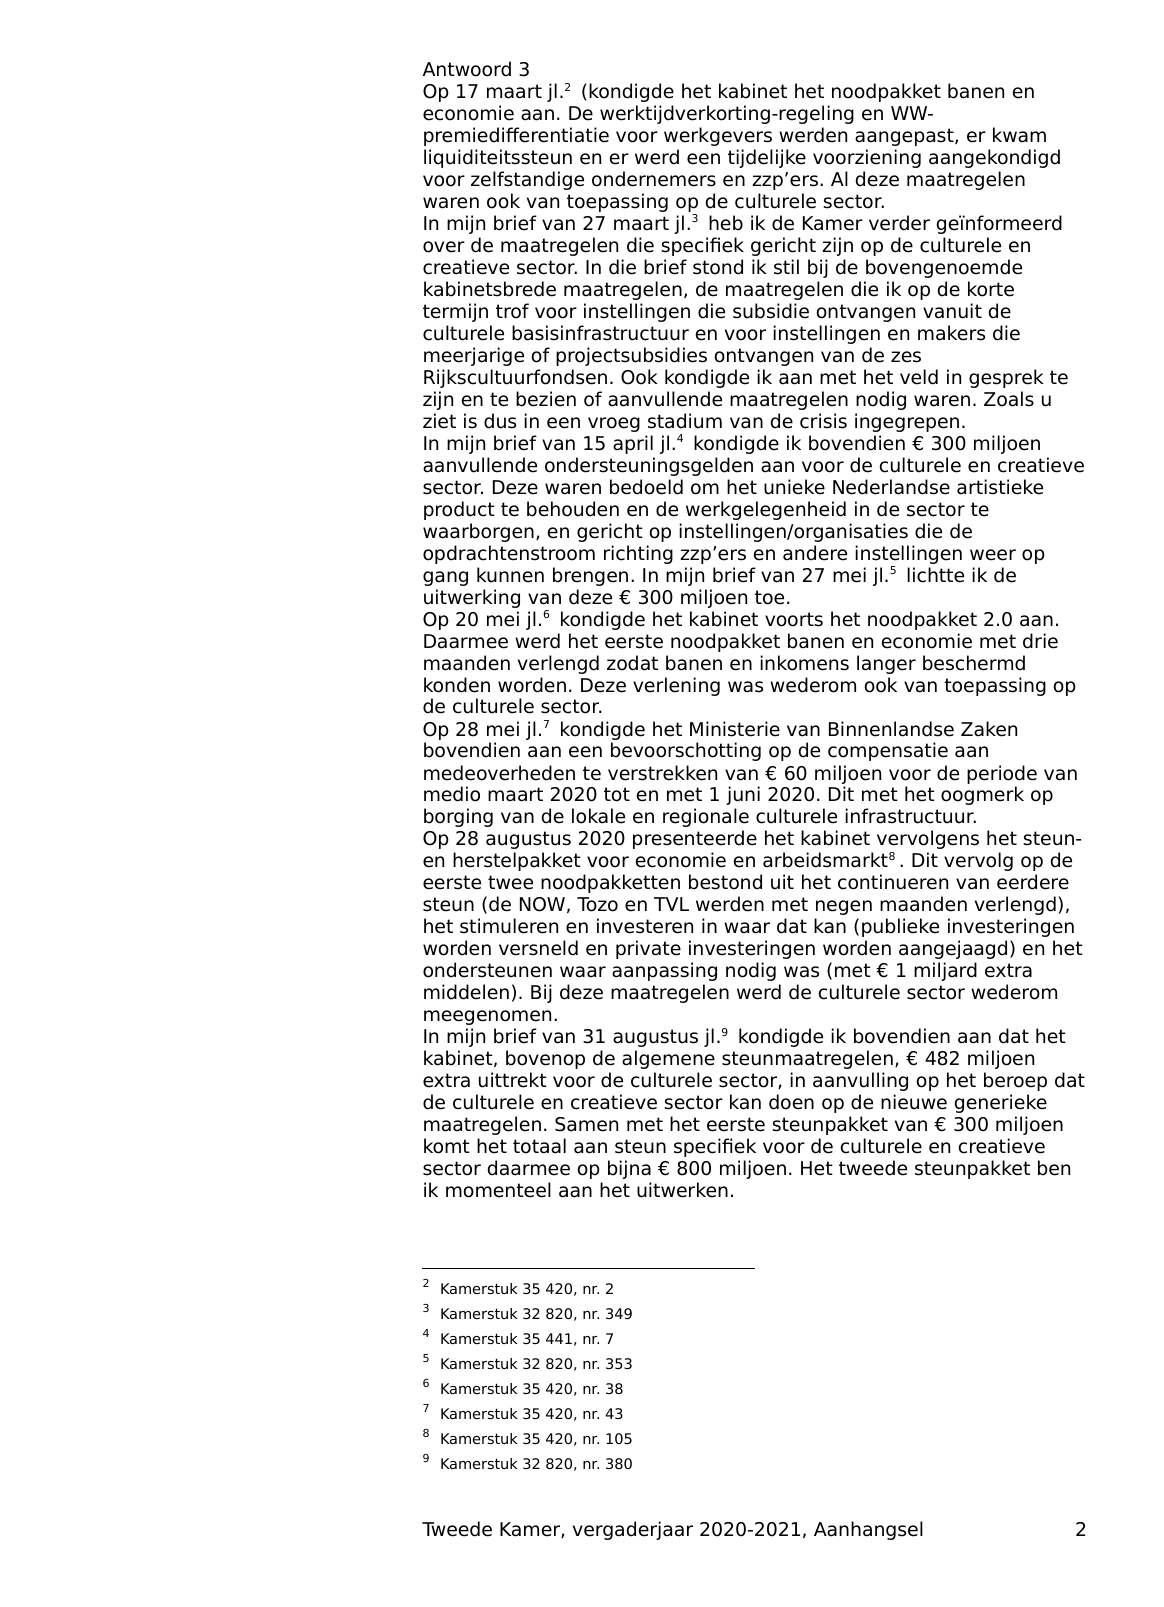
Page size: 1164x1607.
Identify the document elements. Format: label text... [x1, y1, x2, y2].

text Kamerstuk 32 820, nr. 380 [422, 1452, 1087, 1474]
text Kamerstuk 32 820, nr. 349 [422, 1302, 1087, 1324]
text Kamerstuk 32 820, nr. 353 [422, 1352, 1087, 1374]
text Kamerstuk 35 420, nr. 43 [422, 1402, 1087, 1424]
text Kamerstuk 35 420, nr. 105 [422, 1427, 1087, 1449]
text In mijn brief van 15 april jl. kondigde ik bovendien € 300 miljoen aanvullende ondersteuningsgelden aan voor de culturele en creatieve sector. Deze waren bedoeld om het unieke Nederlandse artistieke product te behouden en de werkgelegenheid in de sector te waarborgen, en gericht op instellingen/organisaties die de opdrachtenstroom richting zzp’ers en andere instellingen weer op gang kunnen brengen. In mijn brief van 27 mei jl. lichtte ik de uitwerking van deze € 300 miljoen toe. [422, 433, 1087, 608]
text Kamerstuk 35 441, nr. 7 [422, 1327, 1087, 1349]
text Op 20 mei jl. kondigde het kabinet voorts het noodpakket 2.0 aan. Daarmee werd het eerste noodpakket banen en economie met drie maanden verlengd zodat banen en inkomens langer beschermd konden worden. Deze verlening was wederom ook van toepassing op de culturele sector. [422, 608, 1087, 718]
text Kamerstuk 35 420, nr. 38 [422, 1377, 1087, 1399]
text Antwoord 3 [422, 59, 1087, 81]
text Op 17 maart jl. (kondigde het kabinet het noodpakket banen en economie aan. De werktijdverkorting-regeling en WW-premiedifferentiatie voor werkgevers werden aangepast, er kwam liquiditeitssteun en er werd een tijdelijke voorziening aangekondigd voor zelfstandige ondernemers en zzp’ers. Al deze maatregelen waren ook van toepassing op de culturele sector. [422, 81, 1087, 213]
text Kamerstuk 35 420, nr. 2 [422, 1277, 1087, 1299]
text In mijn brief van 31 augustus jl. kondigde ik bovendien aan dat het kabinet, bovenop de algemene steunmaatregelen, € 482 miljoen extra uittrekt voor de culturele sector, in aanvulling op het beroep dat de culturele en creatieve sector kan doen op de nieuwe generieke maatregelen. Samen met het eerste steunpakket van € 300 miljoen komt het totaal aan steun specifiek voor de culturele en creatieve sector daarmee op bijna € 800 miljoen. Het tweede steunpakket ben ik momenteel aan het uitwerken. [422, 1026, 1087, 1202]
text Op 28 mei jl. kondigde het Ministerie van Binnenlandse Zaken bovendien aan een bevoorschotting op de compensatie aan medeoverheden te verstrekken van € 60 miljoen voor de periode van medio maart 2020 tot en met 1 juni 2020. Dit met het oogmerk op borging van de lokale en regionale culturele infrastructuur. [422, 718, 1087, 828]
text In mijn brief van 27 maart jl. heb ik de Kamer verder geïnformeerd over de maatregelen die specifiek gericht zijn op de culturele en creatieve sector. In die brief stond ik stil bij de bovengenoemde kabinetsbrede maatregelen, de maatregelen die ik op de korte termijn trof voor instellingen die subsidie ontvangen vanuit de culturele basisinfrastructuur en voor instellingen en makers die meerjarige of projectsubsidies ontvangen van de zes Rijkscultuurfondsen. Ook kondigde ik aan met het veld in gesprek te zijn en te bezien of aanvullende maatregelen nodig waren. Zoals u ziet is dus in een vroeg stadium van de crisis ingegrepen. [422, 213, 1087, 433]
text Op 28 augustus 2020 presenteerde het kabinet vervolgens het steun- en herstelpakket voor economie en arbeidsmarkt. Dit vervolg op de eerste twee noodpakketten bestond uit het continueren van eerdere steun (de NOW, Tozo en TVL werden met negen maanden verlengd), het stimuleren en investeren in waar dat kan (publieke investeringen worden versneld en private investeringen worden aangejaagd) en het ondersteunen waar aanpassing nodig was (met € 1 miljard extra middelen). Bij deze maatregelen werd de culturele sector wederom meegenomen. [422, 828, 1087, 1026]
